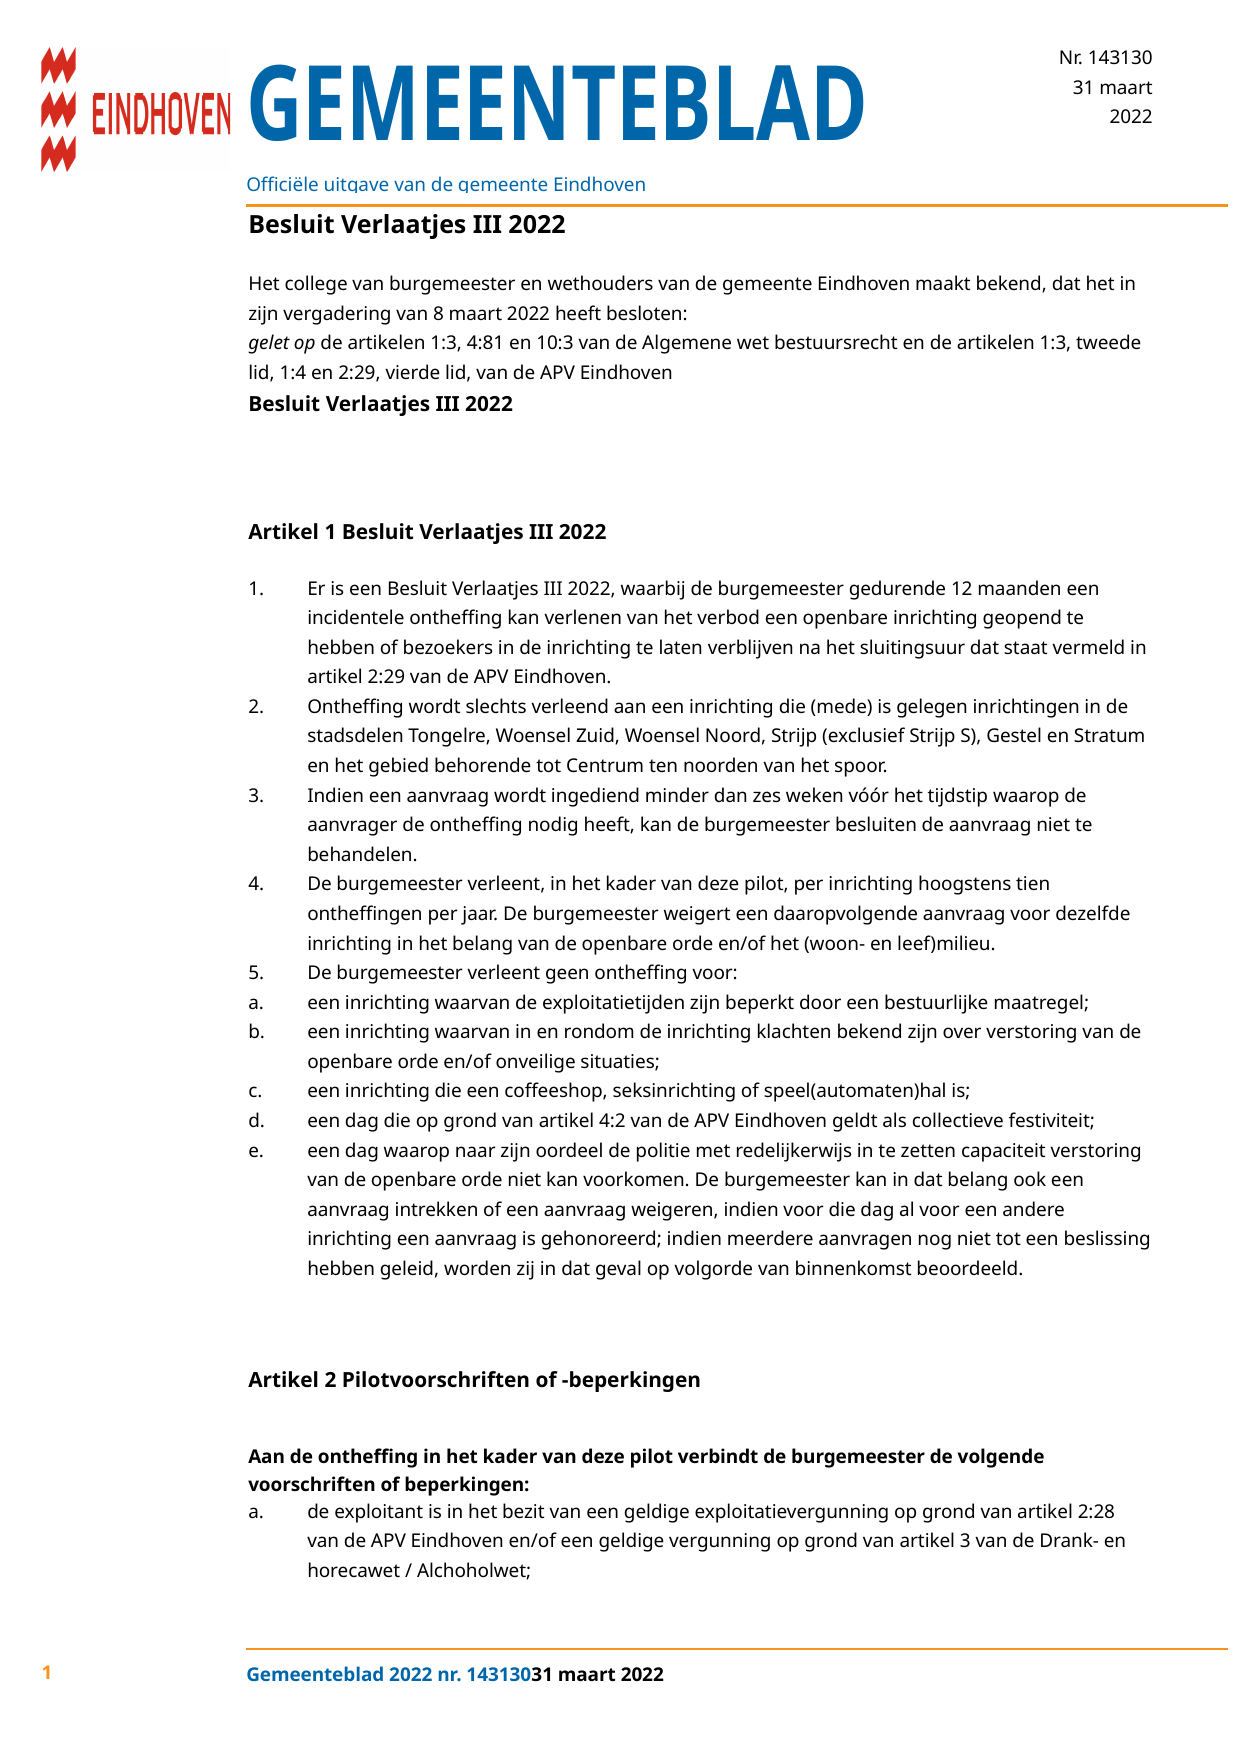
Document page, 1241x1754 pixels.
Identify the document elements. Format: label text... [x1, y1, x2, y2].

list een inrichting die een coffeeshop, seksinrichting of speel(automaten)hal is; [248, 1078, 1152, 1103]
list Er is een Besluit Verlaatjes III 2022, waarbij de burgemeester gedurende 12 maanden een incidentele ontheffing kan verlenen van het verbod een openbare inrichting geopend te hebben of bezoekers in de inrichting te laten verblijven na het sluitingsuur dat staat vermeld in artikel 2:29 van de APV Eindhoven. [248, 575, 1152, 689]
list een inrichting waarvan de exploitatietijden zijn beperkt door een bestuurlijke maatregel; [248, 989, 1152, 1015]
text Artikel 1 Besluit Verlaatjes III 2022 [248, 517, 1152, 545]
list een dag die op grond van artikel 4:2 van de APV Eindhoven geldt als collectieve festiviteit; [248, 1107, 1152, 1133]
text gelet op de artikelen 1:3, 4:81 en 10:3 van de Algemene wet bestuursrecht en de artikelen 1:3, tweede lid, 1:4 en 2:29, vierde lid, van de APV Eindhoven [248, 329, 1152, 385]
text Besluit Verlaatjes III 2022 [248, 207, 1152, 241]
list een inrichting waarvan in en rondom de inrichting klachten bekend zijn over verstoring van de openbare orde en/of onveilige situaties; [248, 1018, 1152, 1074]
list de exploitant is in het bezit van een geldige exploitatievergunning op grond van artikel 2:28 van de APV Eindhoven en/of een geldige vergunning op grond van artikel 3 van de Drank- en horecawet / Alchoholwet; [248, 1498, 1152, 1583]
list De burgemeester verleent geen ontheffing voor: [248, 959, 1152, 985]
list De burgemeester verleent, in het kader van deze pilot, per inrichting hoogstens tien ontheffingen per jaar. De burgemeester weigert een daaropvolgende aanvraag voor dezelfde inrichting in het belang van de openbare orde en/of het (woon- en leef)milieu. [248, 871, 1152, 956]
text Artikel 2 Pilotvoorschriften of -beperkingen [248, 1365, 1152, 1393]
text Besluit Verlaatjes III 2022 [248, 389, 1152, 417]
list een dag waarop naar zijn oordeel de politie met redelijkerwijs in te zetten capaciteit verstoring van de openbare orde niet kan voorkomen. De burgemeester kan in dat belang ook een aanvraag intrekken of een aanvraag weigeren, indien voor die dag al voor een andere inrichting een aanvraag is gehonoreerd; indien meerdere aanvragen nog niet tot een beslissing hebben geleid, worden zij in dat geval op volgorde van binnenkomst beoordeeld. [248, 1137, 1152, 1281]
text Aan de ontheffing in het kader van deze pilot verbindt de burgemeester de volgende voorschriften of beperkingen: [248, 1444, 1152, 1498]
text Het college van burgemeester en wethouders van de gemeente Eindhoven maakt bekend, dat het in zijn vergadering van 8 maart 2022 heeft besloten: [248, 270, 1152, 326]
picture [41, 47, 231, 172]
list Indien een aanvraag wordt ingediend minder dan zes weken vóór het tijdstip waarop de aanvrager de ontheffing nodig heeft, kan de burgemeester besluiten de aanvraag niet te behandelen. [248, 782, 1152, 867]
list Ontheffing wordt slechts verleend aan een inrichting die (mede) is gelegen inrichtingen in de stadsdelen Tongelre, Woensel Zuid, Woensel Noord, Strijp (exclusief Strijp S), Gestel en Stratum en het gebied behorende tot Centrum ten noorden van het spoor. [248, 693, 1152, 778]
